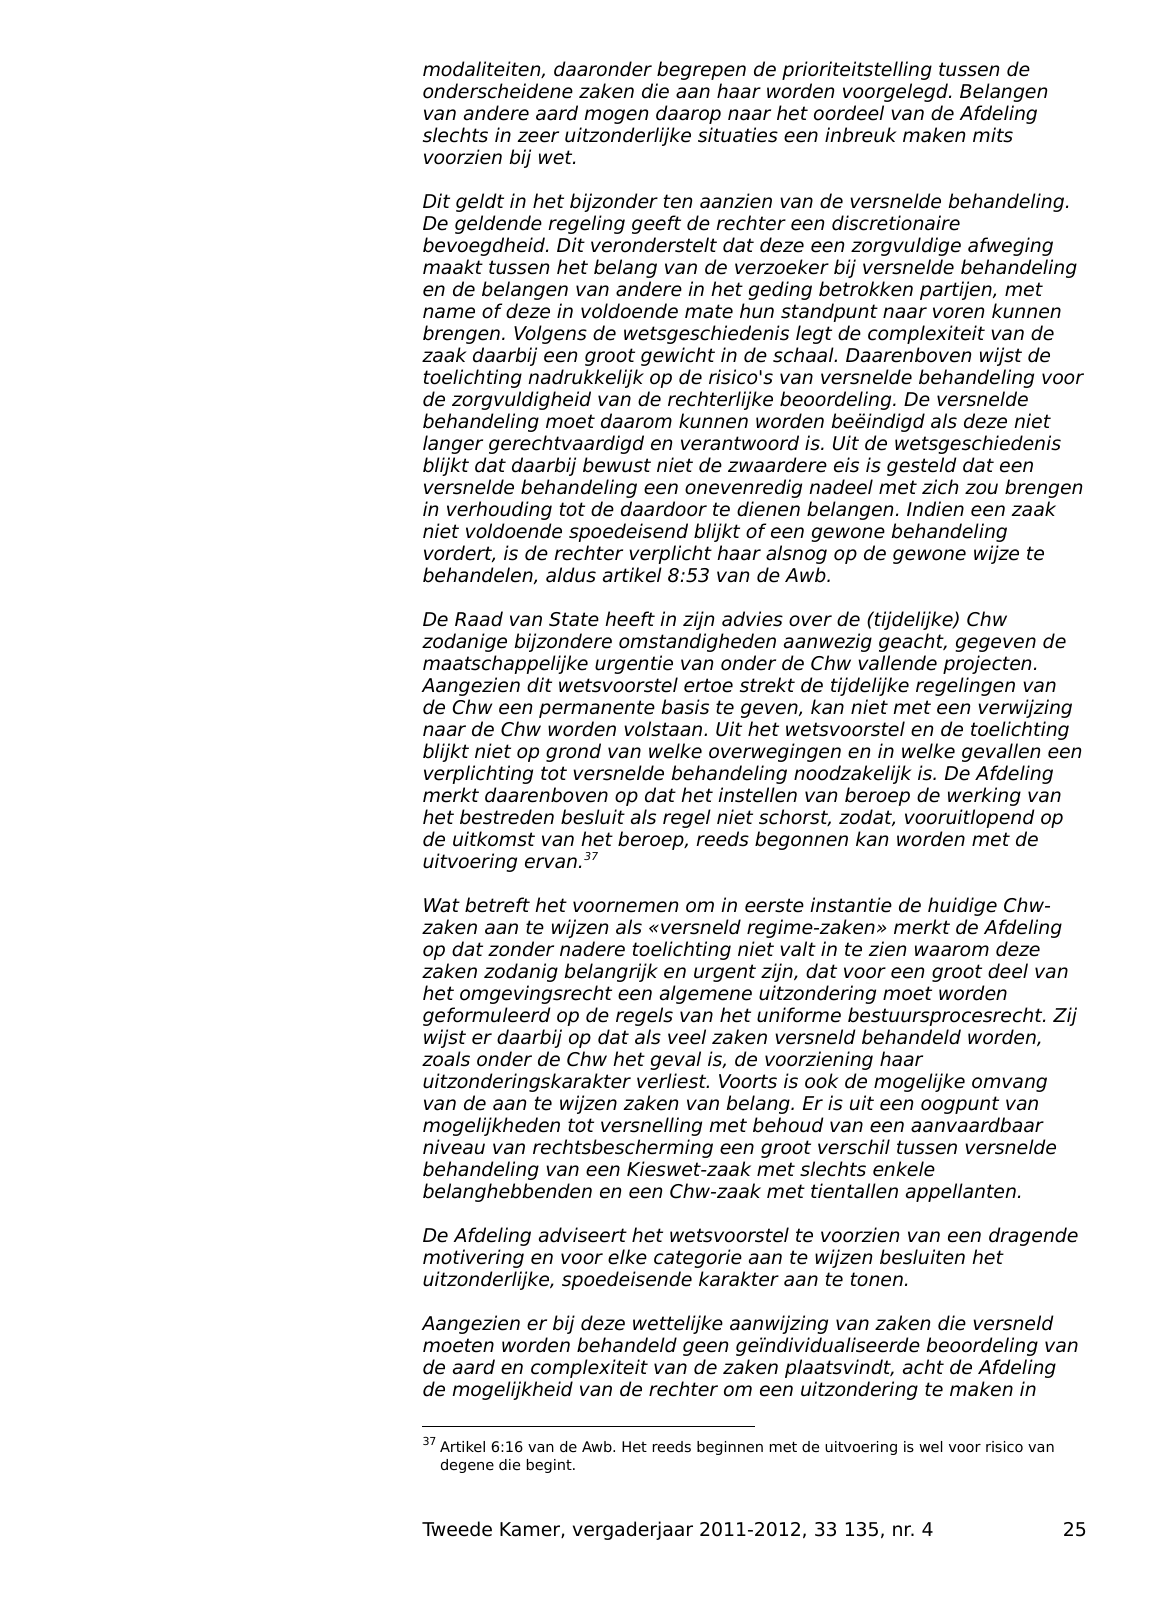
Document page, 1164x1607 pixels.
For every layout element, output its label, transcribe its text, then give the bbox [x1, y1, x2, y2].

text De Afdeling adviseert het wetsvoorstel te voorzien van een dragende motivering en voor elke categorie aan te wijzen besluiten het uitzonderlijke, spoedeisende karakter aan te tonen. [422, 1225, 1087, 1291]
text De Raad van State heeft in zijn advies over de (tijdelijke) Chw zodanige bijzondere omstandigheden aanwezig geacht, gegeven de maatschappelijke urgentie van onder de Chw vallende projecten. Aangezien dit wetsvoorstel ertoe strekt de tijdelijke regelingen van de Chw een permanente basis te geven, kan niet met een verwijzing naar de Chw worden volstaan. Uit het wetsvoorstel en de toelichting blijkt niet op grond van welke overwegingen en in welke gevallen een verplichting tot versnelde behandeling noodzakelijk is. De Afdeling merkt daarenboven op dat het instellen van beroep de werking van het bestreden besluit als regel niet schorst, zodat, vooruitlopend op de uitkomst van het beroep, reeds begonnen kan worden met de uitvoering ervan. [422, 609, 1087, 873]
text Artikel 6:16 van de Awb. Het reeds beginnen met de uitvoering is wel voor risico van degene die begint. [422, 1435, 1087, 1474]
text Wat betreft het voornemen om in eerste instantie de huidige Chw-zaken aan te wijzen als «versneld regime-zaken» merkt de Afdeling op dat zonder nadere toelichting niet valt in te zien waarom deze zaken zodanig belangrijk en urgent zijn, dat voor een groot deel van het omgevingsrecht een algemene uitzondering moet worden geformuleerd op de regels van het uniforme bestuursprocesrecht. Zij wijst er daarbij op dat als veel zaken versneld behandeld worden, zoals onder de Chw het geval is, de voorziening haar uitzonderingskarakter verliest. Voorts is ook de mogelijke omvang van de aan te wijzen zaken van belang. Er is uit een oogpunt van mogelijkheden tot versnelling met behoud van een aanvaardbaar niveau van rechtsbescherming een groot verschil tussen versnelde behandeling van een Kieswet-zaak met slechts enkele belanghebbenden en een Chw-zaak met tientallen appellanten. [422, 895, 1087, 1203]
text Aangezien er bij deze wettelijke aanwijzing van zaken die versneld moeten worden behandeld geen geïndividualiseerde beoordeling van de aard en complexiteit van de zaken plaatsvindt, acht de Afdeling de mogelijkheid van de rechter om een uitzondering te maken in [422, 1313, 1087, 1401]
text modaliteiten, daaronder begrepen de prioriteitstelling tussen de onderscheidene zaken die aan haar worden voorgelegd. Belangen van andere aard mogen daarop naar het oordeel van de Afdeling slechts in zeer uitzonderlijke situaties een inbreuk maken mits voorzien bij wet. [422, 59, 1087, 169]
text Dit geldt in het bijzonder ten aanzien van de versnelde behandeling. De geldende regeling geeft de rechter een discretionaire bevoegdheid. Dit veronderstelt dat deze een zorgvuldige afweging maakt tussen het belang van de verzoeker bij versnelde behandeling en de belangen van andere in het geding betrokken partijen, met name of deze in voldoende mate hun standpunt naar voren kunnen brengen. Volgens de wetsgeschiedenis legt de complexiteit van de zaak daarbij een groot gewicht in de schaal. Daarenboven wijst de toelichting nadrukkelijk op de risico's van versnelde behandeling voor de zorgvuldigheid van de rechterlijke beoordeling. De versnelde behandeling moet daarom kunnen worden beëindigd als deze niet langer gerechtvaardigd en verantwoord is. Uit de wetsgeschiedenis blijkt dat daarbij bewust niet de zwaardere eis is gesteld dat een versnelde behandeling een onevenredig nadeel met zich zou brengen in verhouding tot de daardoor te dienen belangen. Indien een zaak niet voldoende spoedeisend blijkt of een gewone behandeling vordert, is de rechter verplicht haar alsnog op de gewone wijze te behandelen, aldus artikel 8:53 van de Awb. [422, 191, 1087, 587]
